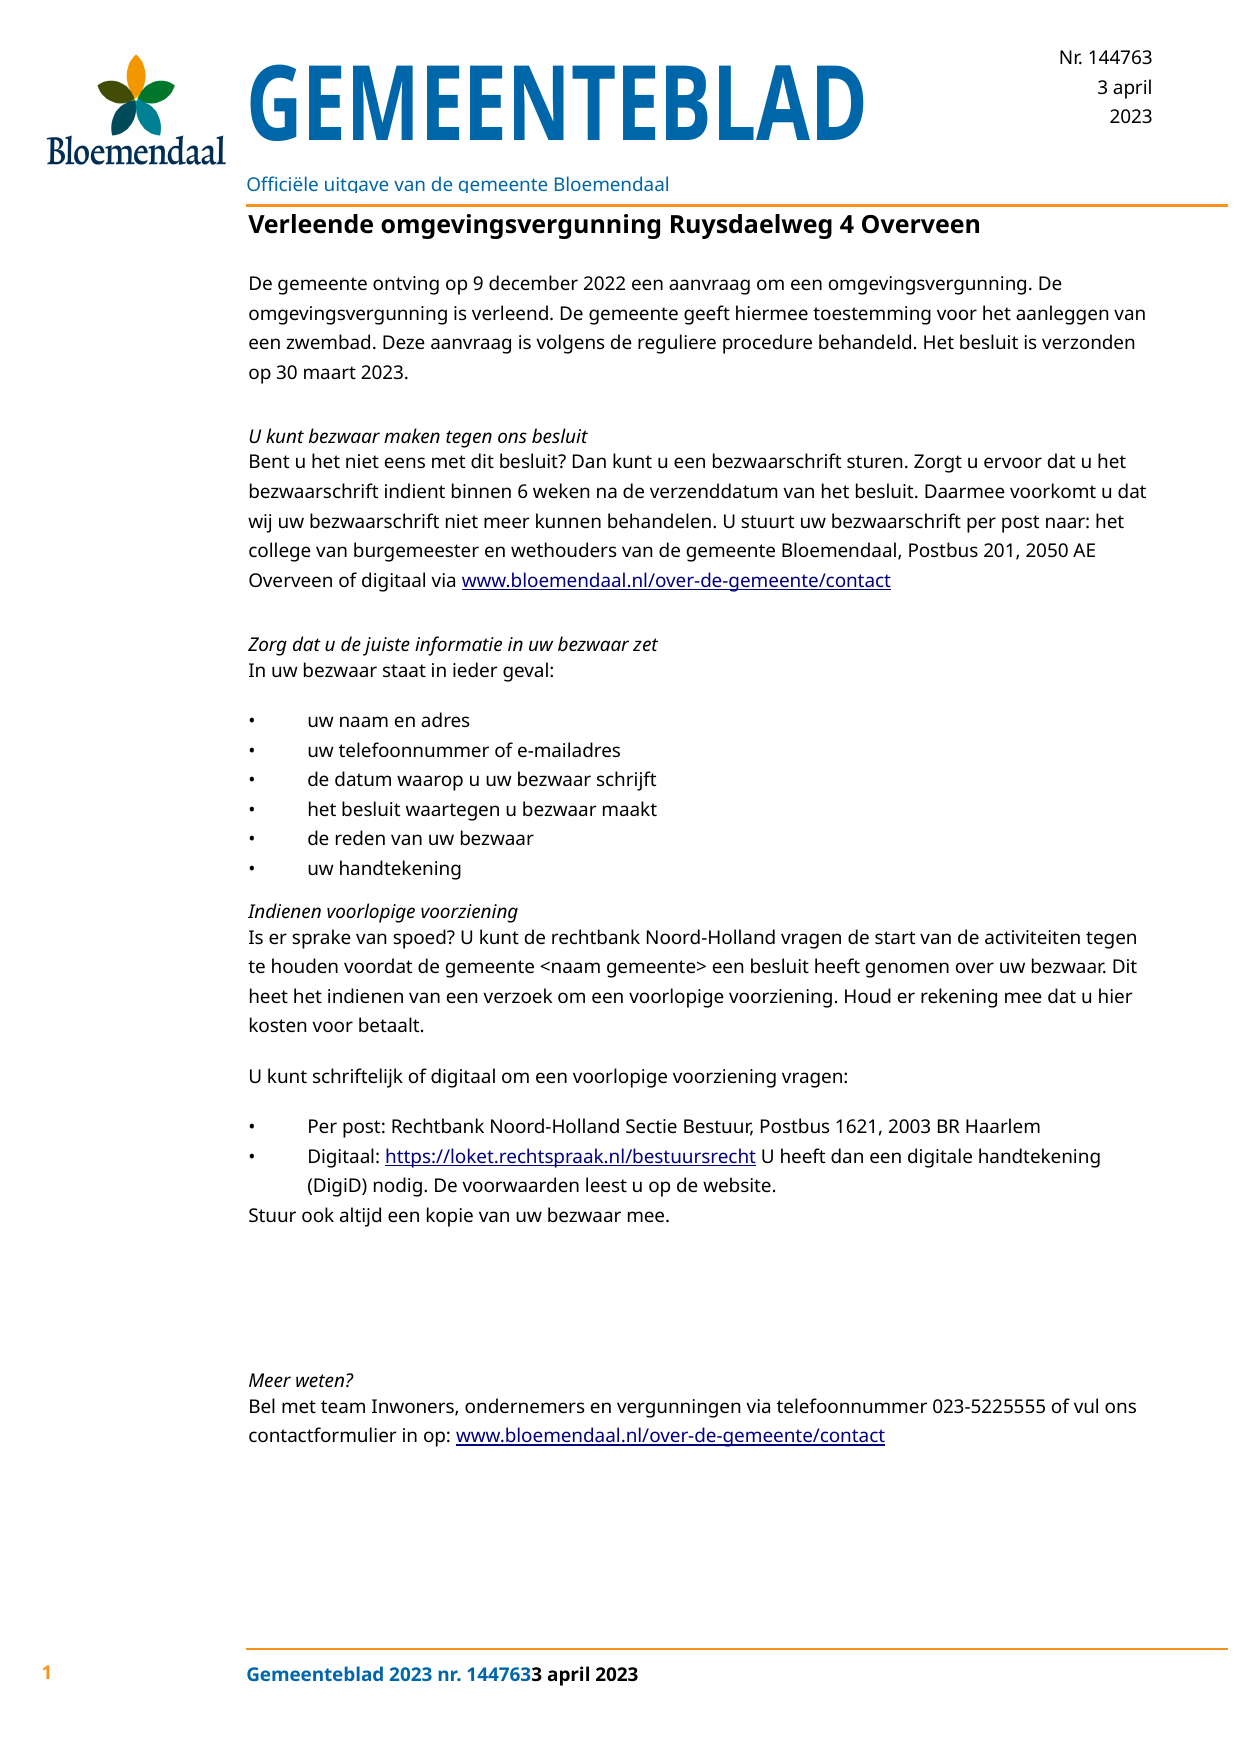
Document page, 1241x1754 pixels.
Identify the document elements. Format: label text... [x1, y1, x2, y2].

picture [41, 47, 231, 172]
list uw telefoonnummer of e-mailadres [248, 737, 1152, 762]
text U kunt bezwaar maken tegen ons besluit [248, 423, 1152, 449]
list het besluit waartegen u bezwaar maakt [248, 796, 1152, 822]
text In uw bezwaar staat in ieder geval: [248, 657, 1152, 682]
list Digitaal: https://loket.rechtspraak.nl/bestuursrecht U heeft dan een digitale handtekening (DigiD) nodig. De voorwaarden leest u op de website. [248, 1143, 1152, 1198]
text Bent u het niet eens met dit besluit? Dan kunt u een bezwaarschrift sturen. Zorgt u ervoor dat u het bezwaarschrift indient binnen 6 weken na de verzenddatum van het besluit. Daarmee voorkomt u dat wij uw bezwaarschrift niet meer kunnen behandelen. U stuurt uw bezwaarschrift per post naar: het college van burgemeester en wethouders van de gemeente Bloemendaal, Postbus 201, 2050 AE Overveen of digitaal via www.bloemendaal.nl/over-de-gemeente/contact [248, 449, 1152, 593]
text Verleende omgevingsvergunning Ruysdaelweg 4 Overveen [248, 207, 1152, 241]
text De gemeente ontving op 9 december 2022 een aanvraag om een omgevingsvergunning. De omgevingsvergunning is verleend. De gemeente geeft hiermee toestemming voor het aanleggen van een zwembad. Deze aanvraag is volgens de reguliere procedure behandeld. Het besluit is verzonden op 30 maart 2023. [248, 270, 1152, 385]
list de reden van uw bezwaar [248, 826, 1152, 851]
text Stuur ook altijd een kopie van uw bezwaar mee. [248, 1202, 1152, 1228]
text Meer weten? [248, 1367, 1152, 1393]
list uw naam en adres [248, 707, 1152, 733]
list de datum waarop u uw bezwaar schrijft [248, 766, 1152, 792]
text Bel met team Inwoners, ondernemers en vergunningen via telefoonnummer 023-5225555 of vul ons contactformulier in op: www.bloemendaal.nl/over-de-gemeente/contact [248, 1393, 1152, 1448]
list uw handtekening [248, 855, 1152, 881]
text Is er sprake van spoed? U kunt de rechtbank Noord-Holland vragen de start van de activiteiten tegen te houden voordat de gemeente <naam gemeente> een besluit heeft genomen over uw bezwaar. Dit heet het indienen van een verzoek om een voorlopige voorziening. Houd er rekening mee dat u hier kosten voor betaalt. [248, 924, 1152, 1038]
text Indienen voorlopige voorziening [248, 898, 1152, 924]
text U kunt schriftelijk of digitaal om een voorlopige voorziening vragen: [248, 1063, 1152, 1089]
text Zorg dat u de juiste informatie in uw bezwaar zet [248, 631, 1152, 657]
list Per post: Rechtbank Noord-Holland Sectie Bestuur, Postbus 1621, 2003 BR Haarlem [248, 1113, 1152, 1139]
